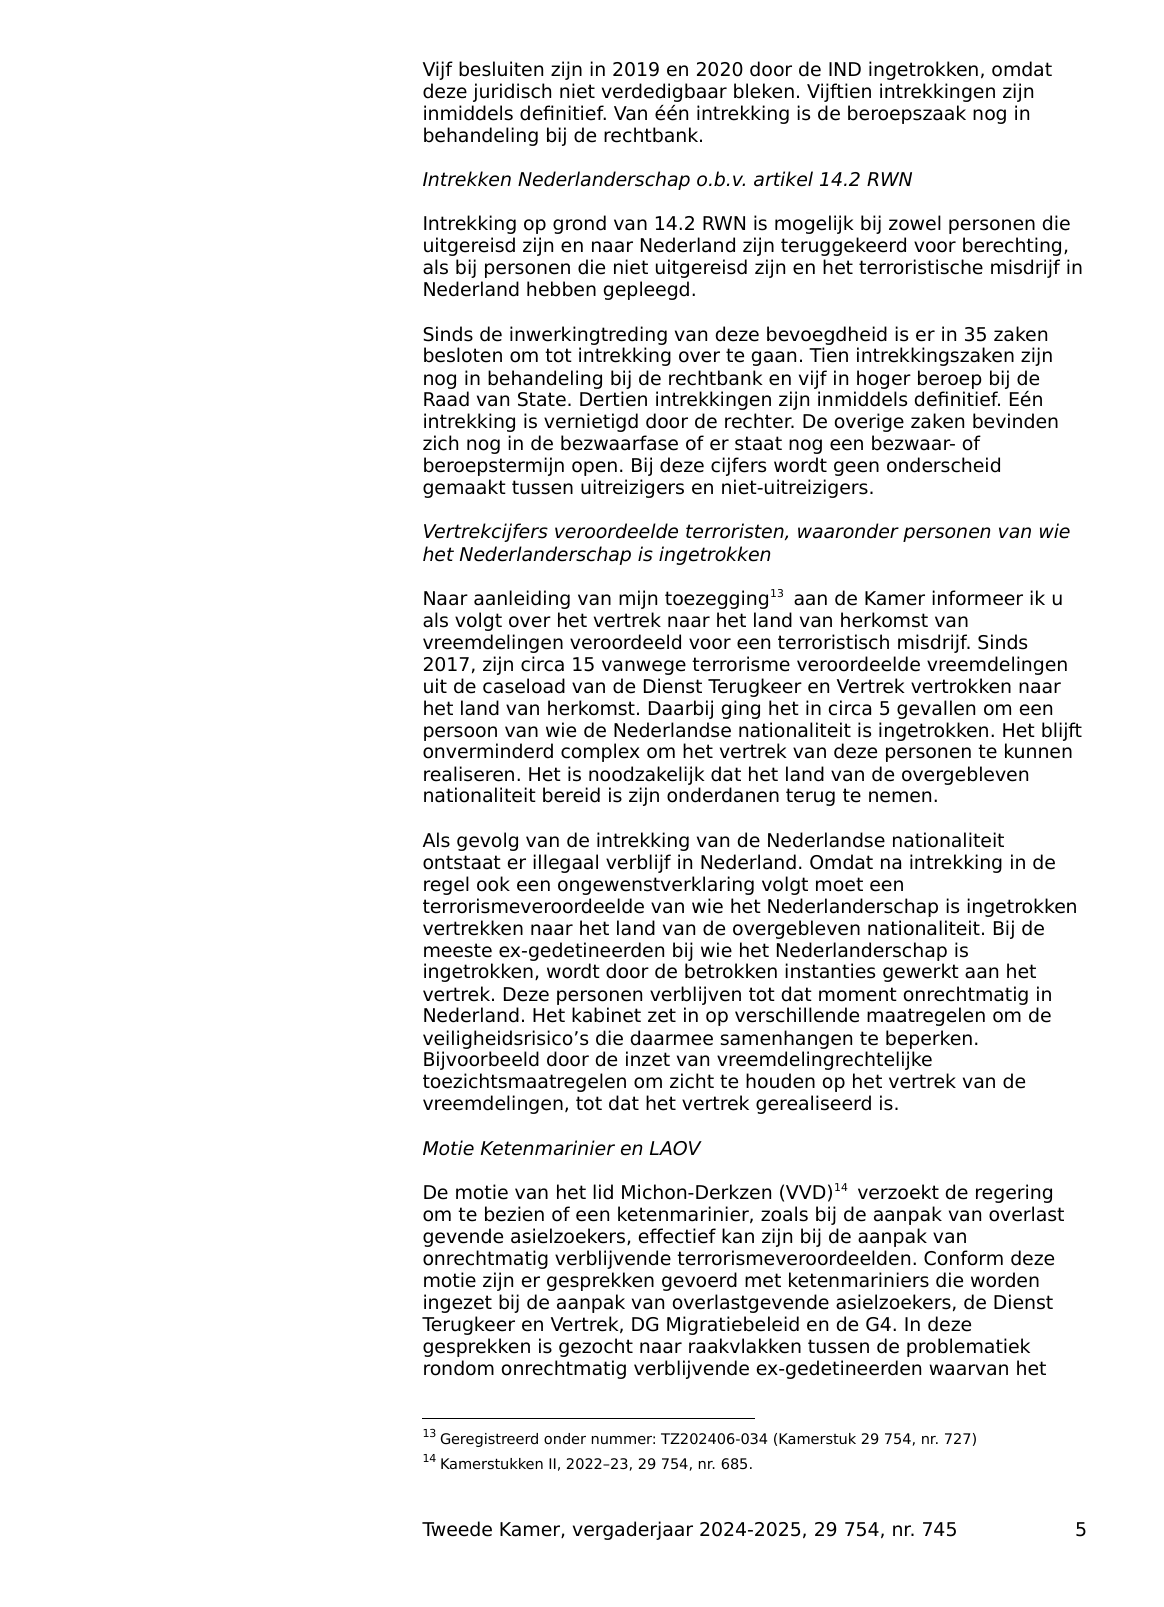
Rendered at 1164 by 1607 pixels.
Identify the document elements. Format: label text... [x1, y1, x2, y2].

text Als gevolg van de intrekking van de Nederlandse nationaliteit ontstaat er illegaal verblijf in Nederland. Omdat na intrekking in de regel ook een ongewenstverklaring volgt moet een terrorismeveroordeelde van wie het Nederlanderschap is ingetrokken vertrekken naar het land van de overgebleven nationaliteit. Bij de meeste ex-gedetineerden bij wie het Nederlanderschap is ingetrokken, wordt door de betrokken instanties gewerkt aan het vertrek. Deze personen verblijven tot dat moment onrechtmatig in Nederland. Het kabinet zet in op verschillende maatregelen om de veiligheidsrisico’s die daarmee samenhangen te beperken. Bijvoorbeeld door de inzet van vreemdelingrechtelijke toezichtsmaatregelen om zicht te houden op het vertrek van de vreemdelingen, tot dat het vertrek gerealiseerd is. [422, 829, 1087, 1115]
subtitle Vertrekcijfers veroordeelde terroristen, waaronder personen van wie het Nederlanderschap is ingetrokken [422, 521, 1087, 565]
text Intrekking op grond van 14.2 RWN is mogelijk bij zowel personen die uitgereisd zijn en naar Nederland zijn teruggekeerd voor berechting, als bij personen die niet uitgereisd zijn en het terroristische misdrijf in Nederland hebben gepleegd. [422, 213, 1087, 301]
subtitle Intrekken Nederlanderschap o.b.v. artikel 14.2 RWN [422, 169, 1087, 191]
subtitle Motie Ketenmarinier en LAOV [422, 1137, 1087, 1159]
text Sinds de inwerkingtreding van deze bevoegdheid is er in 35 zaken besloten om tot intrekking over te gaan. Tien intrekkingszaken zijn nog in behandeling bij de rechtbank en vijf in hoger beroep bij de Raad van State. Dertien intrekkingen zijn inmiddels definitief. Eén intrekking is vernietigd door de rechter. De overige zaken bevinden zich nog in de bezwaarfase of er staat nog een bezwaar- of beroepstermijn open. Bij deze cijfers wordt geen onderscheid gemaakt tussen uitreizigers en niet-uitreizigers. [422, 323, 1087, 499]
text De motie van het lid Michon-Derkzen (VVD) verzoekt de regering om te bezien of een ketenmarinier, zoals bij de aanpak van overlast gevende asielzoekers, effectief kan zijn bij de aanpak van onrechtmatig verblijvende terrorismeveroordeelden. Conform deze motie zijn er gesprekken gevoerd met ketenmariniers die worden ingezet bij de aanpak van overlastgevende asielzoekers, de Dienst Terugkeer en Vertrek, DG Migratiebeleid en de G4. In deze gesprekken is gezocht naar raakvlakken tussen de problematiek rondom onrechtmatig verblijvende ex-gedetineerden waarvan het [422, 1182, 1087, 1379]
text Naar aanleiding van mijn toezegging aan de Kamer informeer ik u als volgt over het vertrek naar het land van herkomst van vreemdelingen veroordeeld voor een terroristisch misdrijf. Sinds 2017, zijn circa 15 vanwege terrorisme veroordeelde vreemdelingen uit de caseload van de Dienst Terugkeer en Vertrek vertrokken naar het land van herkomst. Daarbij ging het in circa 5 gevallen om een persoon van wie de Nederlandse nationaliteit is ingetrokken. Het blijft onverminderd complex om het vertrek van deze personen te kunnen realiseren. Het is noodzakelijk dat het land van de overgebleven nationaliteit bereid is zijn onderdanen terug te nemen. [422, 588, 1087, 807]
text Kamerstukken II, 2022–23, 29 754, nr. 685. [422, 1452, 1087, 1474]
text Vijf besluiten zijn in 2019 en 2020 door de IND ingetrokken, omdat deze juridisch niet verdedigbaar bleken. Vijftien intrekkingen zijn inmiddels definitief. Van één intrekking is de beroepszaak nog in behandeling bij de rechtbank. [422, 59, 1087, 147]
text Geregistreerd onder nummer: TZ202406-034 (Kamerstuk 29 754, nr. 727) [422, 1427, 1087, 1449]
